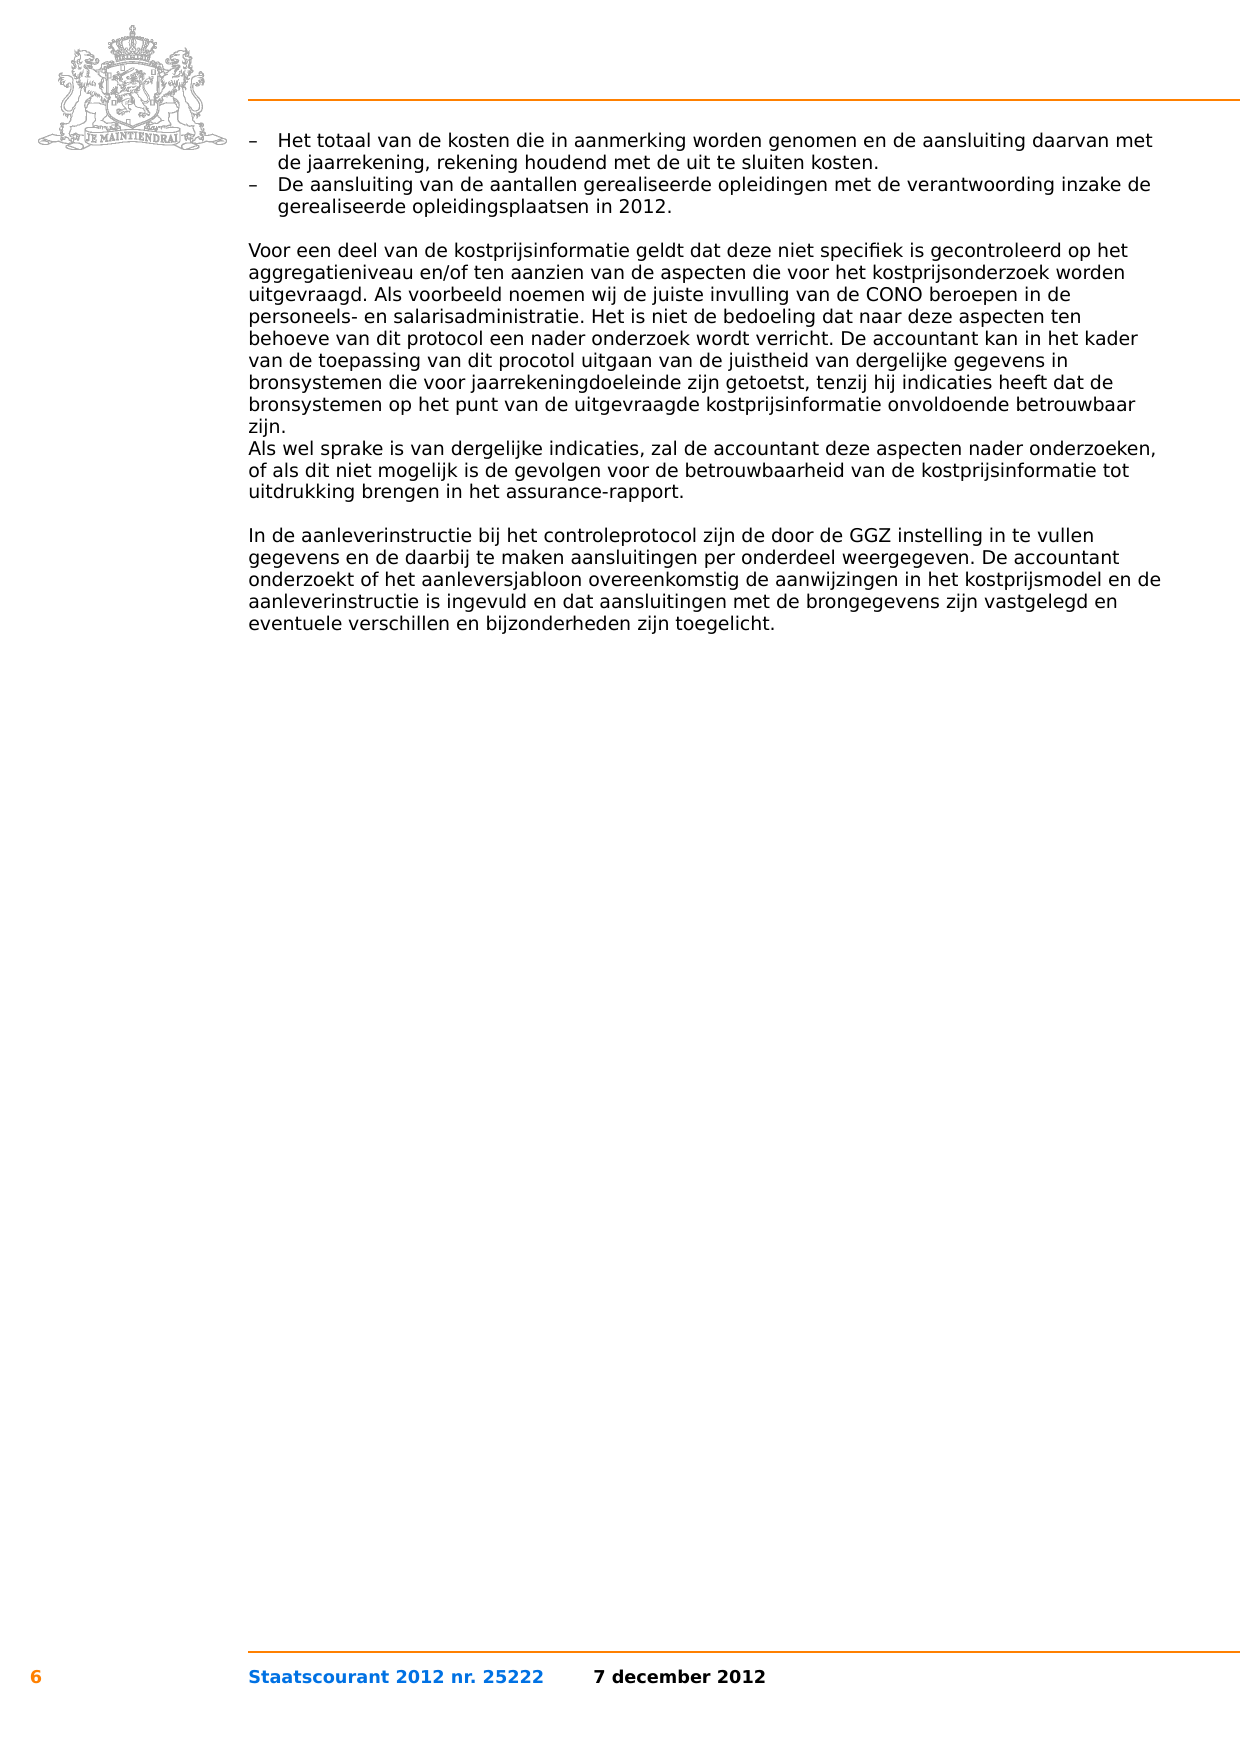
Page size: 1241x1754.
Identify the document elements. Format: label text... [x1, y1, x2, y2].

picture [38, 25, 227, 150]
text In de aanleverinstructie bij het controleprotocol zijn de door de GGZ instelling in te vullen gegevens en de daarbij te maken aansluitingen per onderdeel weergegeven. De accountant onderzoekt of het aanleversjabloon overeenkomstig de aanwijzingen in het kostprijsmodel en de aanleverinstructie is ingevuld en dat aansluitingen met de brongegevens zijn vastgelegd en eventuele verschillen en bijzonderheden zijn toegelicht. [248, 525, 1163, 635]
text – De aansluiting van de aantallen gerealiseerde opleidingen met de verantwoording inzake de gerealiseerde opleidingsplaatsen in 2012. [248, 174, 1163, 218]
text Voor een deel van de kostprijsinformatie geldt dat deze niet specifiek is gecontroleerd op het aggregatieniveau en/of ten aanzien van de aspecten die voor het kostprijsonderzoek worden uitgevraagd. Als voorbeeld noemen wij de juiste invulling van de CONO beroepen in de personeels- en salarisadministratie. Het is niet de bedoeling dat naar deze aspecten ten behoeve van dit protocol een nader onderzoek wordt verricht. De accountant kan in het kader van de toepassing van dit procotol uitgaan van de juistheid van dergelijke gegevens in bronsystemen die voor jaarrekeningdoeleinde zijn getoetst, tenzij hij indicaties heeft dat de bronsystemen op het punt van de uitgevraagde kostprijsinformatie onvoldoende betrouwbaar zijn. [248, 240, 1163, 437]
text Als wel sprake is van dergelijke indicaties, zal de accountant deze aspecten nader onderzoeken, of als dit niet mogelijk is de gevolgen voor de betrouwbaarheid van de kostprijsinformatie tot uitdrukking brengen in het assurance-rapport. [248, 437, 1163, 503]
text – Het totaal van de kosten die in aanmerking worden genomen en de aansluiting daarvan met de jaarrekening, rekening houdend met de uit te sluiten kosten. [248, 130, 1163, 174]
